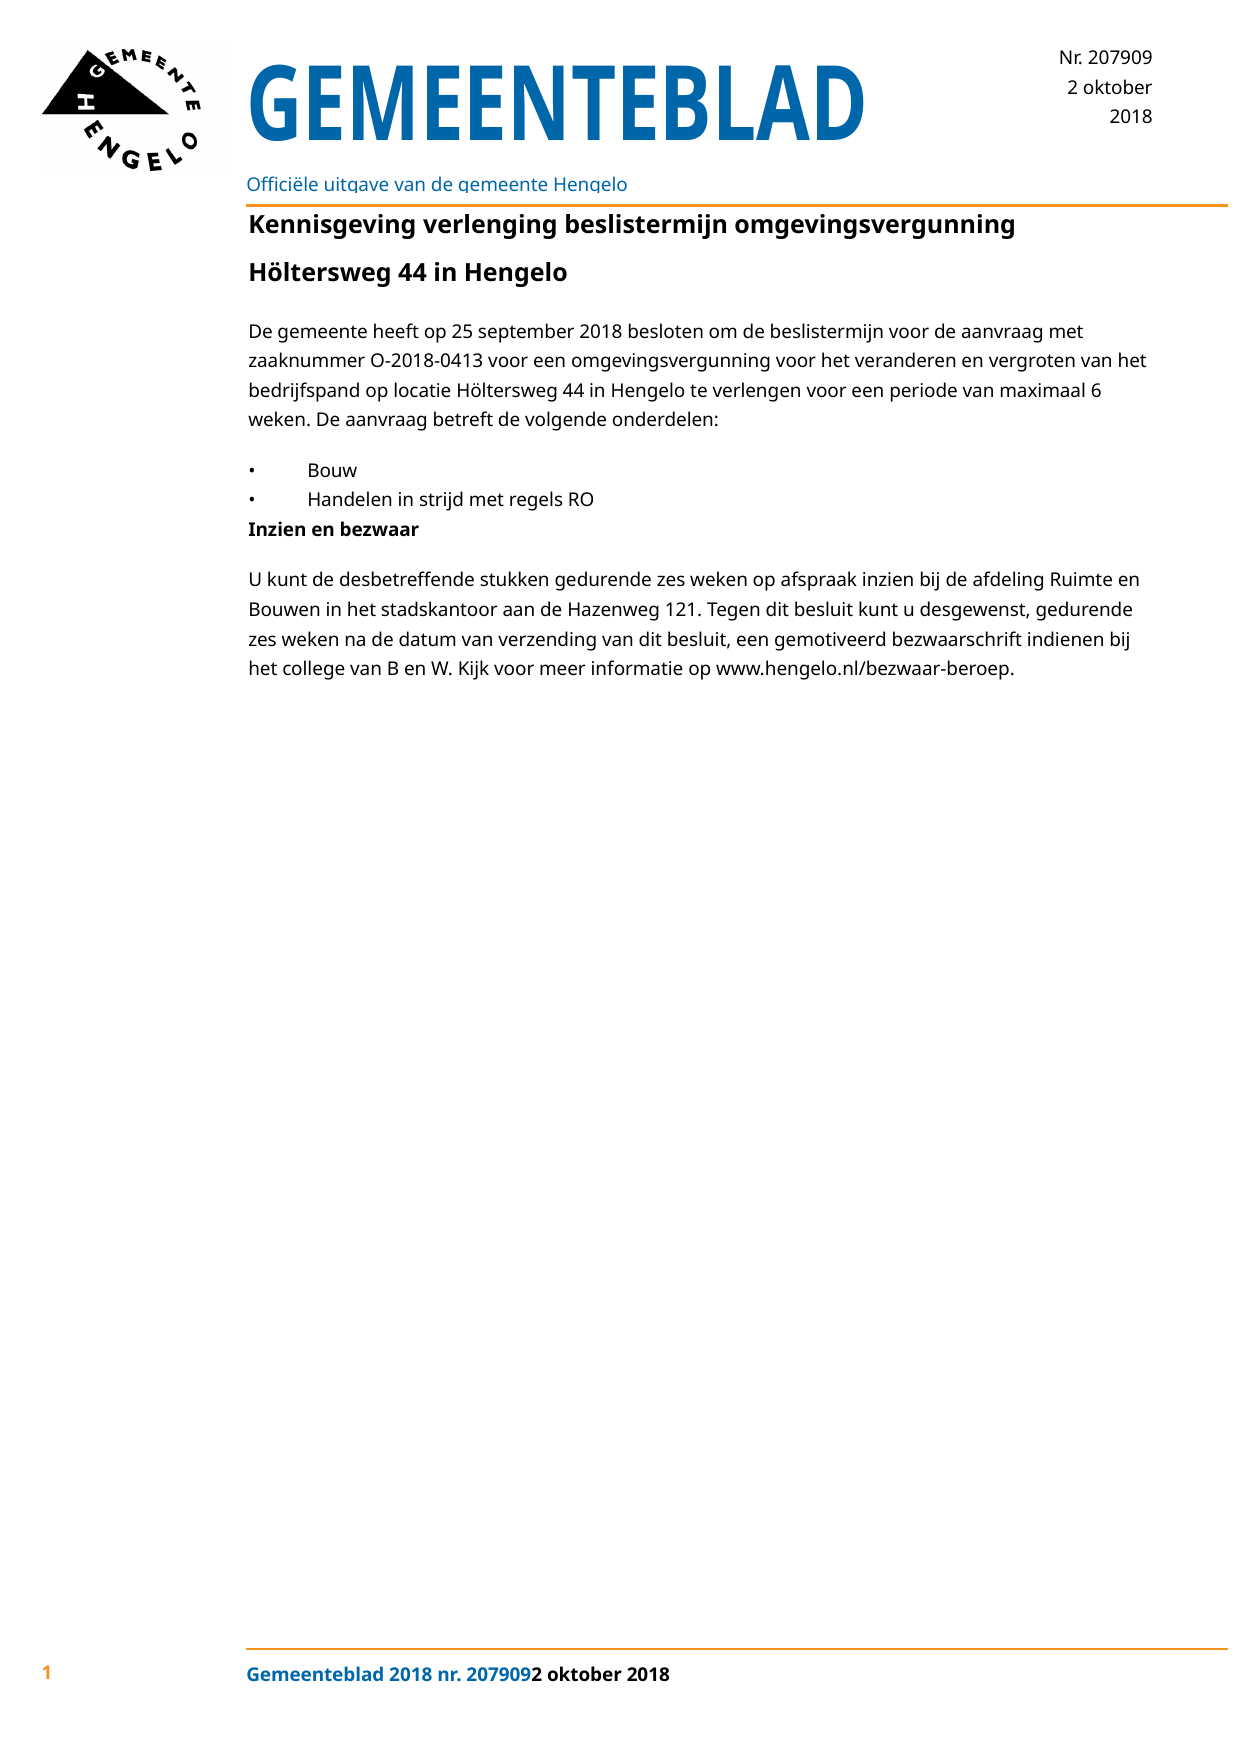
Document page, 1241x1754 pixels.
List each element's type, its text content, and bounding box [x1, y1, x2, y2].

list Bouw [248, 457, 1152, 483]
list Handelen in strijd met regels RO [248, 487, 1152, 512]
text De gemeente heeft op 25 september 2018 besloten om de beslistermijn voor de aanvraag met zaaknummer O-2018-0413 voor een omgevingsvergunning voor het veranderen en vergroten van het bedrijfspand op locatie Höltersweg 44 in Hengelo te verlengen voor een periode van maximaal 6 weken. De aanvraag betreft de volgende onderdelen: [248, 318, 1152, 432]
text Kennisgeving verlenging beslistermijn omgevingsvergunning Höltersweg 44 in Hengelo [248, 207, 1152, 288]
picture [41, 47, 231, 172]
text U kunt de desbetreffende stukken gedurende zes weken op afspraak inzien bij de afdeling Ruimte en Bouwen in het stadskantoor aan de Hazenweg 121. Tegen dit besluit kunt u desgewenst, gedurende zes weken na de datum van verzending van dit besluit, een gemotiveerd bezwaarschrift indienen bij het college van B en W. Kijk voor meer informatie op www.hengelo.nl/bezwaar-beroep. [248, 567, 1152, 681]
text Inzien en bezwaar [248, 516, 1152, 542]
